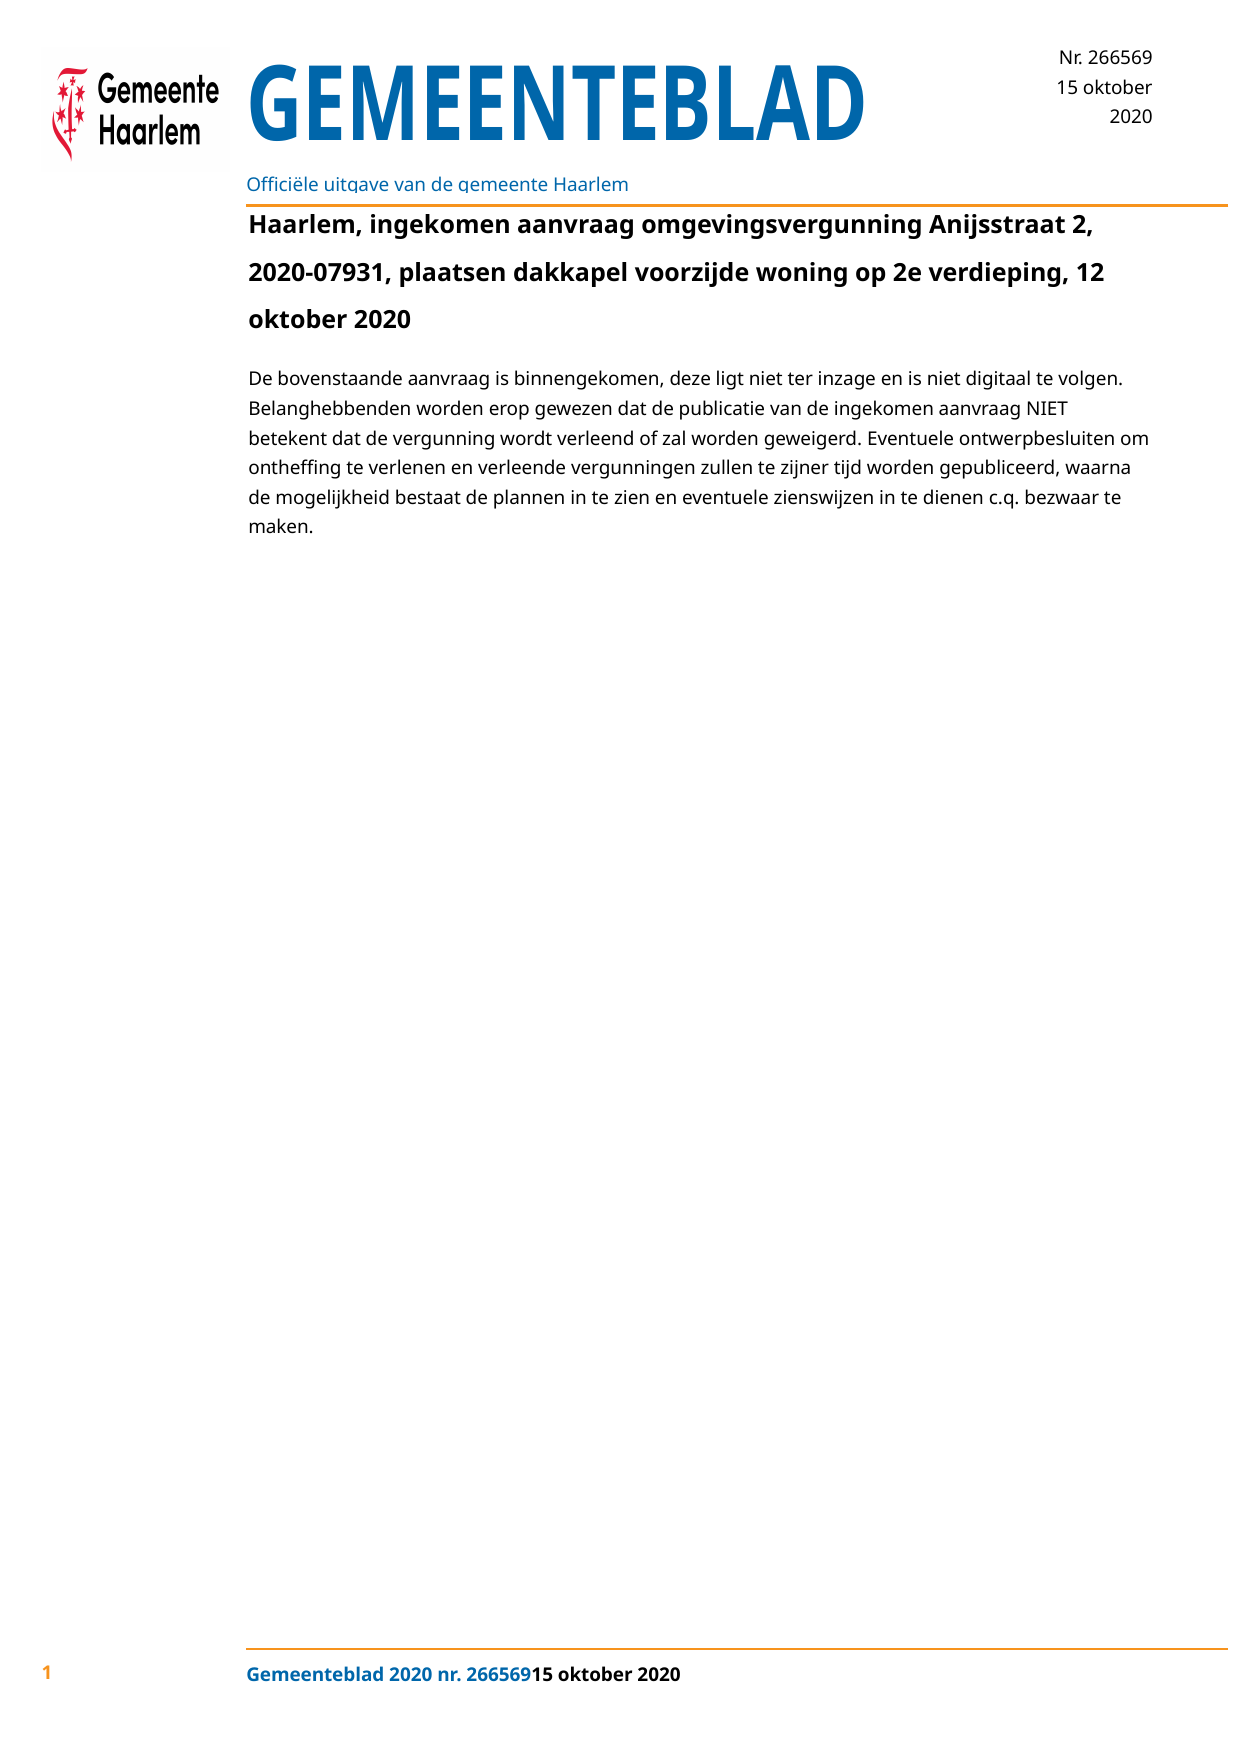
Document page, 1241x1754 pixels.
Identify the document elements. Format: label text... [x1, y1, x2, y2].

text De bovenstaande aanvraag is binnengekomen, deze ligt niet ter inzage en is niet digitaal te volgen. Belanghebbenden worden erop gewezen dat de publicatie van de ingekomen aanvraag NIET betekent dat de vergunning wordt verleend of zal worden geweigerd. Eventuele ontwerpbesluiten om ontheffing te verlenen en verleende vergunningen zullen te zijner tijd worden gepubliceerd, waarna de mogelijkheid bestaat de plannen in te zien en eventuele zienswijzen in te dienen c.q. bezwaar te maken. [248, 366, 1152, 539]
picture [41, 47, 231, 172]
text Haarlem, ingekomen aanvraag omgevingsvergunning Anijsstraat 2, 2020-07931, plaatsen dakkapel voorzijde woning op 2e verdieping, 12 oktober 2020 [248, 207, 1152, 336]
